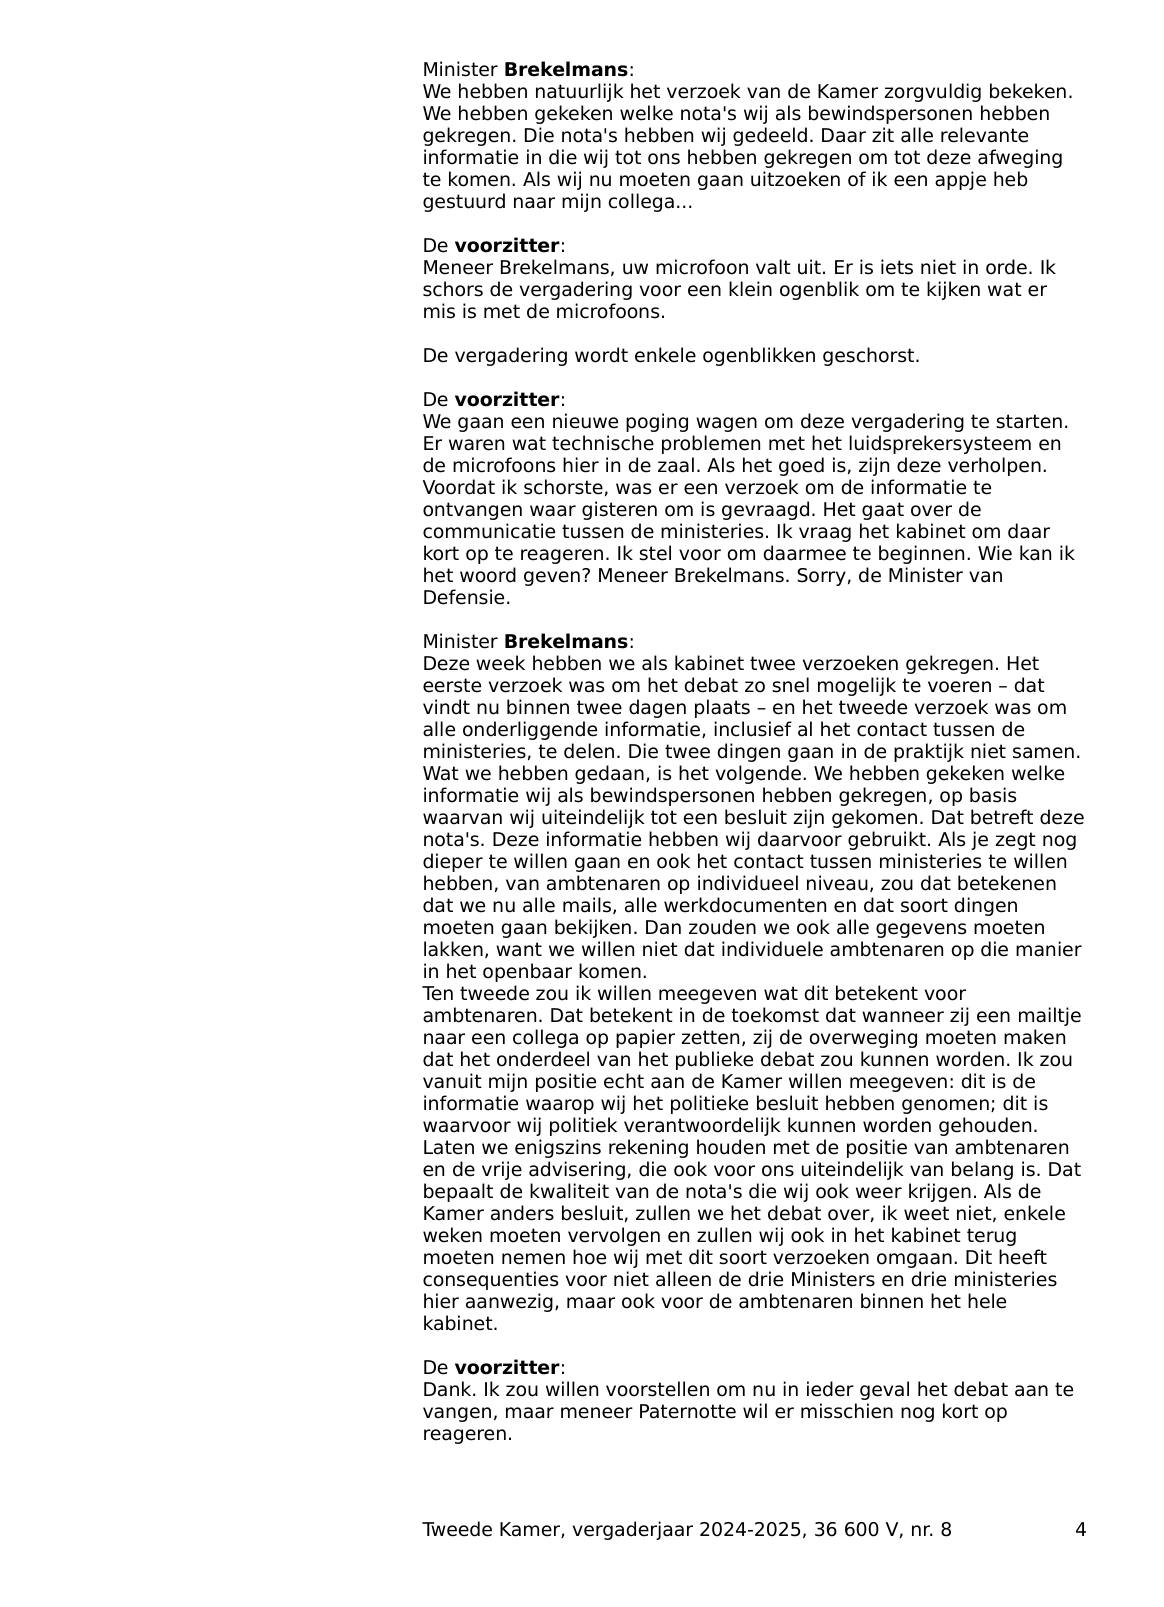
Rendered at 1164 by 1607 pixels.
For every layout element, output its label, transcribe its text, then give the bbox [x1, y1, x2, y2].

text We hebben natuurlijk het verzoek van de Kamer zorgvuldig bekeken. We hebben gekeken welke nota's wij als bewindspersonen hebben gekregen. Die nota's hebben wij gedeeld. Daar zit alle relevante informatie in die wij tot ons hebben gekregen om tot deze afweging te komen. Als wij nu moeten gaan uitzoeken of ik een appje heb gestuurd naar mijn collega... [422, 81, 1087, 213]
text Meneer Brekelmans, uw microfoon valt uit. Er is iets niet in orde. Ik schors de vergadering voor een klein ogenblik om te kijken wat er mis is met de microfoons. [422, 257, 1087, 323]
text De voorzitter: [422, 235, 1087, 257]
text De voorzitter: [422, 389, 1087, 411]
text Deze week hebben we als kabinet twee verzoeken gekregen. Het eerste verzoek was om het debat zo snel mogelijk te voeren – dat vindt nu binnen twee dagen plaats – en het tweede verzoek was om alle onderliggende informatie, inclusief al het contact tussen de ministeries, te delen. Die twee dingen gaan in de praktijk niet samen. Wat we hebben gedaan, is het volgende. We hebben gekeken welke informatie wij als bewindspersonen hebben gekregen, op basis waarvan wij uiteindelijk tot een besluit zijn gekomen. Dat betreft deze nota's. Deze informatie hebben wij daarvoor gebruikt. Als je zegt nog dieper te willen gaan en ook het contact tussen ministeries te willen hebben, van ambtenaren op individueel niveau, zou dat betekenen dat we nu alle mails, alle werkdocumenten en dat soort dingen moeten gaan bekijken. Dan zouden we ook alle gegevens moeten lakken, want we willen niet dat individuele ambtenaren op die manier in het openbaar komen. [422, 653, 1087, 983]
text Minister Brekelmans: [422, 631, 1087, 653]
text De voorzitter: [422, 1357, 1087, 1379]
text Minister Brekelmans: [422, 59, 1087, 81]
text Ten tweede zou ik willen meegeven wat dit betekent voor ambtenaren. Dat betekent in de toekomst dat wanneer zij een mailtje naar een collega op papier zetten, zij de overweging moeten maken dat het onderdeel van het publieke debat zou kunnen worden. Ik zou vanuit mijn positie echt aan de Kamer willen meegeven: dit is de informatie waarop wij het politieke besluit hebben genomen; dit is waarvoor wij politiek verantwoordelijk kunnen worden gehouden. Laten we enigszins rekening houden met de positie van ambtenaren en de vrije advisering, die ook voor ons uiteindelijk van belang is. Dat bepaalt de kwaliteit van de nota's die wij ook weer krijgen. Als de Kamer anders besluit, zullen we het debat over, ik weet niet, enkele weken moeten vervolgen en zullen wij ook in het kabinet terug moeten nemen hoe wij met dit soort verzoeken omgaan. Dit heeft consequenties voor niet alleen de drie Ministers en drie ministeries hier aanwezig, maar ook voor de ambtenaren binnen het hele kabinet. [422, 983, 1087, 1335]
text We gaan een nieuwe poging wagen om deze vergadering te starten. Er waren wat technische problemen met het luidsprekersysteem en de microfoons hier in de zaal. Als het goed is, zijn deze verholpen. Voordat ik schorste, was er een verzoek om de informatie te ontvangen waar gisteren om is gevraagd. Het gaat over de communicatie tussen de ministeries. Ik vraag het kabinet om daar kort op te reageren. Ik stel voor om daarmee te beginnen. Wie kan ik het woord geven? Meneer Brekelmans. Sorry, de Minister van Defensie. [422, 411, 1087, 609]
text De vergadering wordt enkele ogenblikken geschorst. [422, 345, 1087, 367]
text Dank. Ik zou willen voorstellen om nu in ieder geval het debat aan te vangen, maar meneer Paternotte wil er misschien nog kort op reageren. [422, 1379, 1087, 1445]
